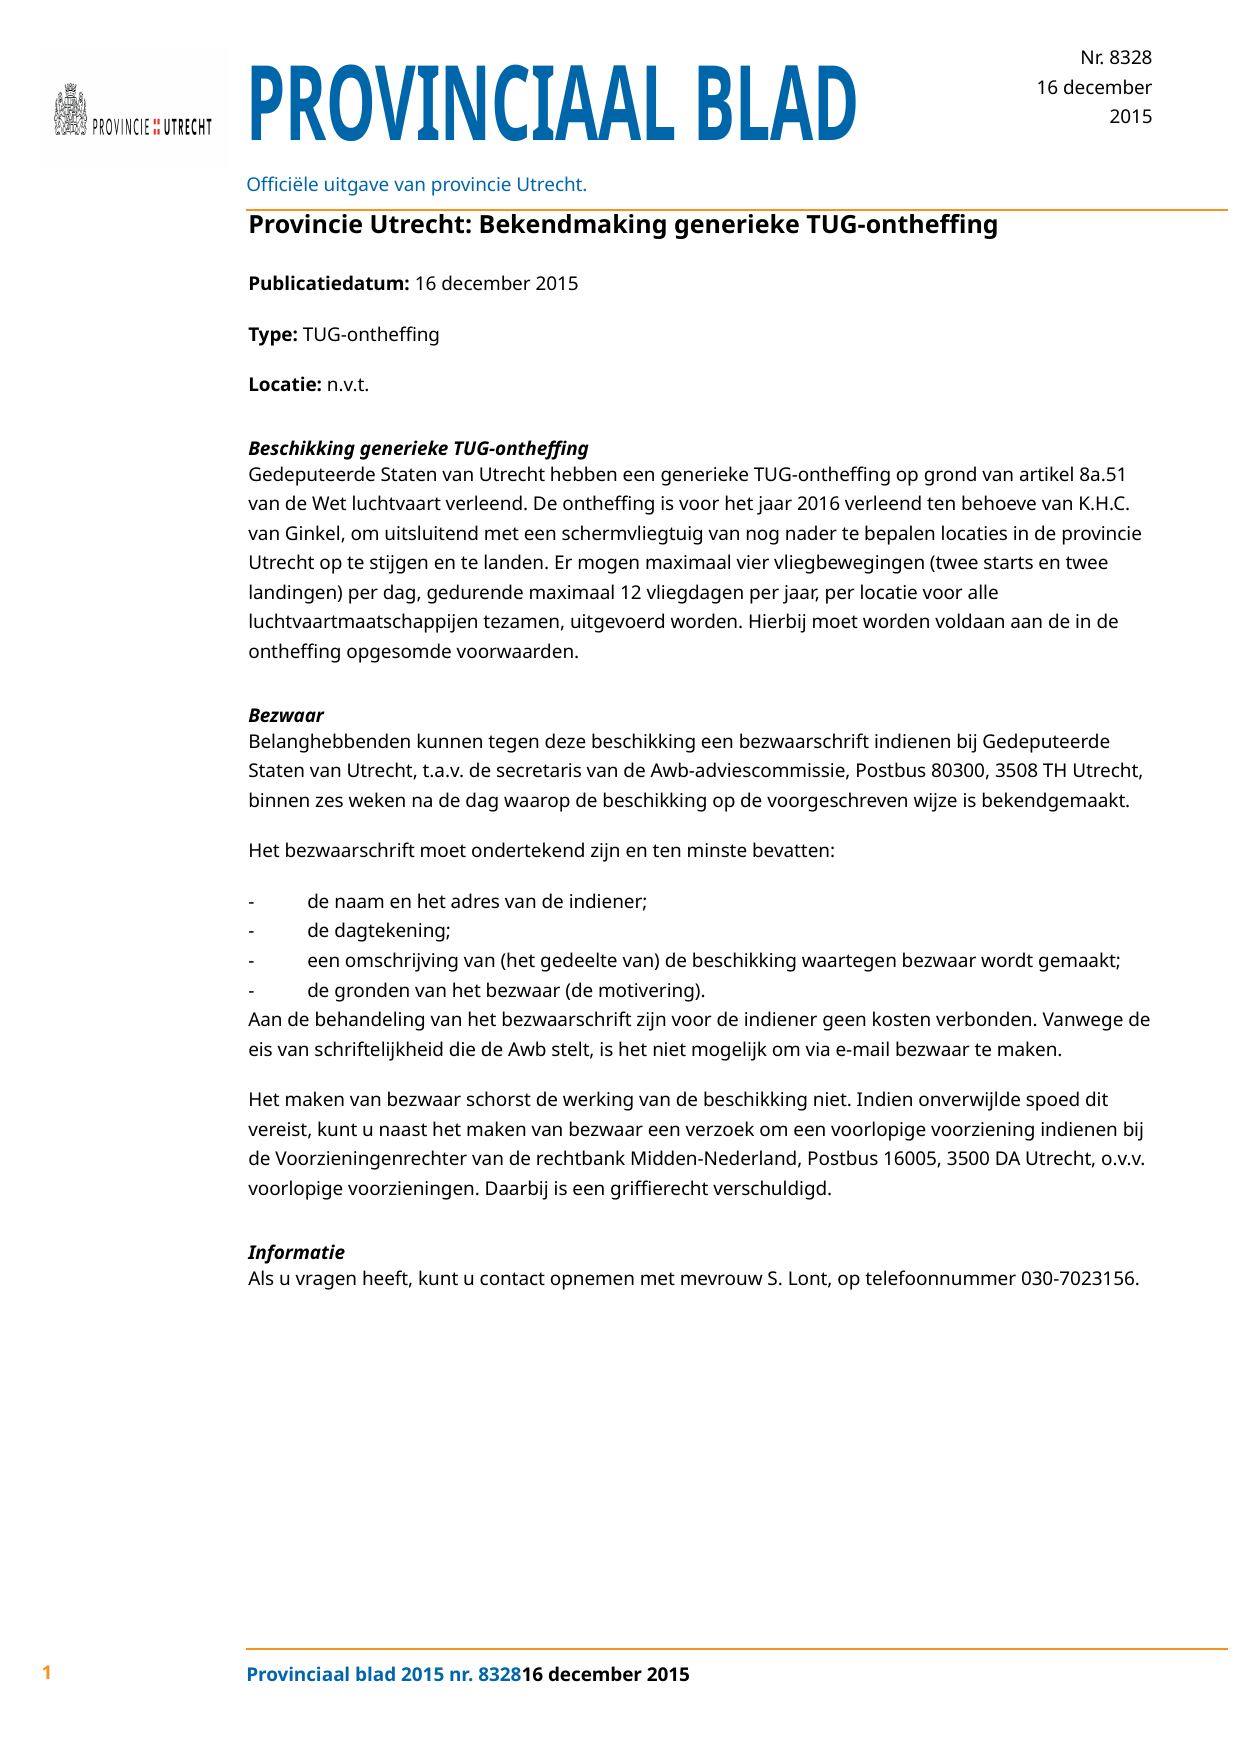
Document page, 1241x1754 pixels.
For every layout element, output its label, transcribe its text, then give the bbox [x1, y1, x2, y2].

text Het maken van bezwaar schorst de werking van de beschikking niet. Indien onverwijlde spoed dit vereist, kunt u naast het maken van bezwaar een verzoek om een voorlopige voorziening indienen bij de Voorzieningenrechter van de rechtbank Midden-Nederland, Postbus 16005, 3500 DA Utrecht, o.v.v. voorlopige voorzieningen. Daarbij is een griffierecht verschuldigd. [248, 1086, 1152, 1201]
text Beschikking generieke TUG-ontheffing [248, 435, 1152, 461]
text Provincie Utrecht: Bekendmaking generieke TUG-ontheffing [248, 211, 1152, 241]
list de dagtekening; [248, 918, 1152, 943]
text Gedeputeerde Staten van Utrecht hebben een generieke TUG-ontheffing op grond van artikel 8a.51 van de Wet luchtvaart verleend. De ontheffing is voor het jaar 2016 verleend ten behoeve van K.H.C. van Ginkel, om uitsluitend met een schermvliegtuig van nog nader te bepalen locaties in de provincie Utrecht op te stijgen en te landen. Er mogen maximaal vier vliegbewegingen (twee starts en twee landingen) per dag, gedurende maximaal 12 vliegdagen per jaar, per locatie voor alle luchtvaartmaatschappijen tezamen, uitgevoerd worden. Hierbij moet worden voldaan aan de in de ontheffing opgesomde voorwaarden. [248, 461, 1152, 664]
picture [41, 47, 231, 172]
text Aan de behandeling van het bezwaarschrift zijn voor de indiener geen kosten verbonden. Vanwege de eis van schriftelijkheid die de Awb stelt, is het niet mogelijk om via e-mail bezwaar te maken. [248, 1006, 1152, 1062]
text Locatie: n.v.t. [248, 371, 1152, 397]
list de naam en het adres van de indiener; [248, 888, 1152, 914]
text Bezwaar [248, 702, 1152, 728]
text Type: TUG-ontheffing [248, 321, 1152, 346]
text Als u vragen heeft, kunt u contact opnemen met mevrouw S. Lont, op telefoonnummer 030-7023156. [248, 1265, 1152, 1291]
list de gronden van het bezwaar (de motivering). [248, 977, 1152, 1002]
text Publicatiedatum: 16 december 2015 [248, 270, 1152, 296]
text Belanghebbenden kunnen tegen deze beschikking een bezwaarschrift indienen bij Gedeputeerde Staten van Utrecht, t.a.v. de secretaris van de Awb-adviescommissie, Postbus 80300, 3508 TH Utrecht, binnen zes weken na de dag waarop de beschikking op de voorgeschreven wijze is bekendgemaakt. [248, 728, 1152, 813]
list een omschrijving van (het gedeelte van) de beschikking waartegen bezwaar wordt gemaakt; [248, 947, 1152, 973]
text Informatie [248, 1239, 1152, 1265]
text Het bezwaarschrift moet ondertekend zijn en ten minste bevatten: [248, 838, 1152, 863]
